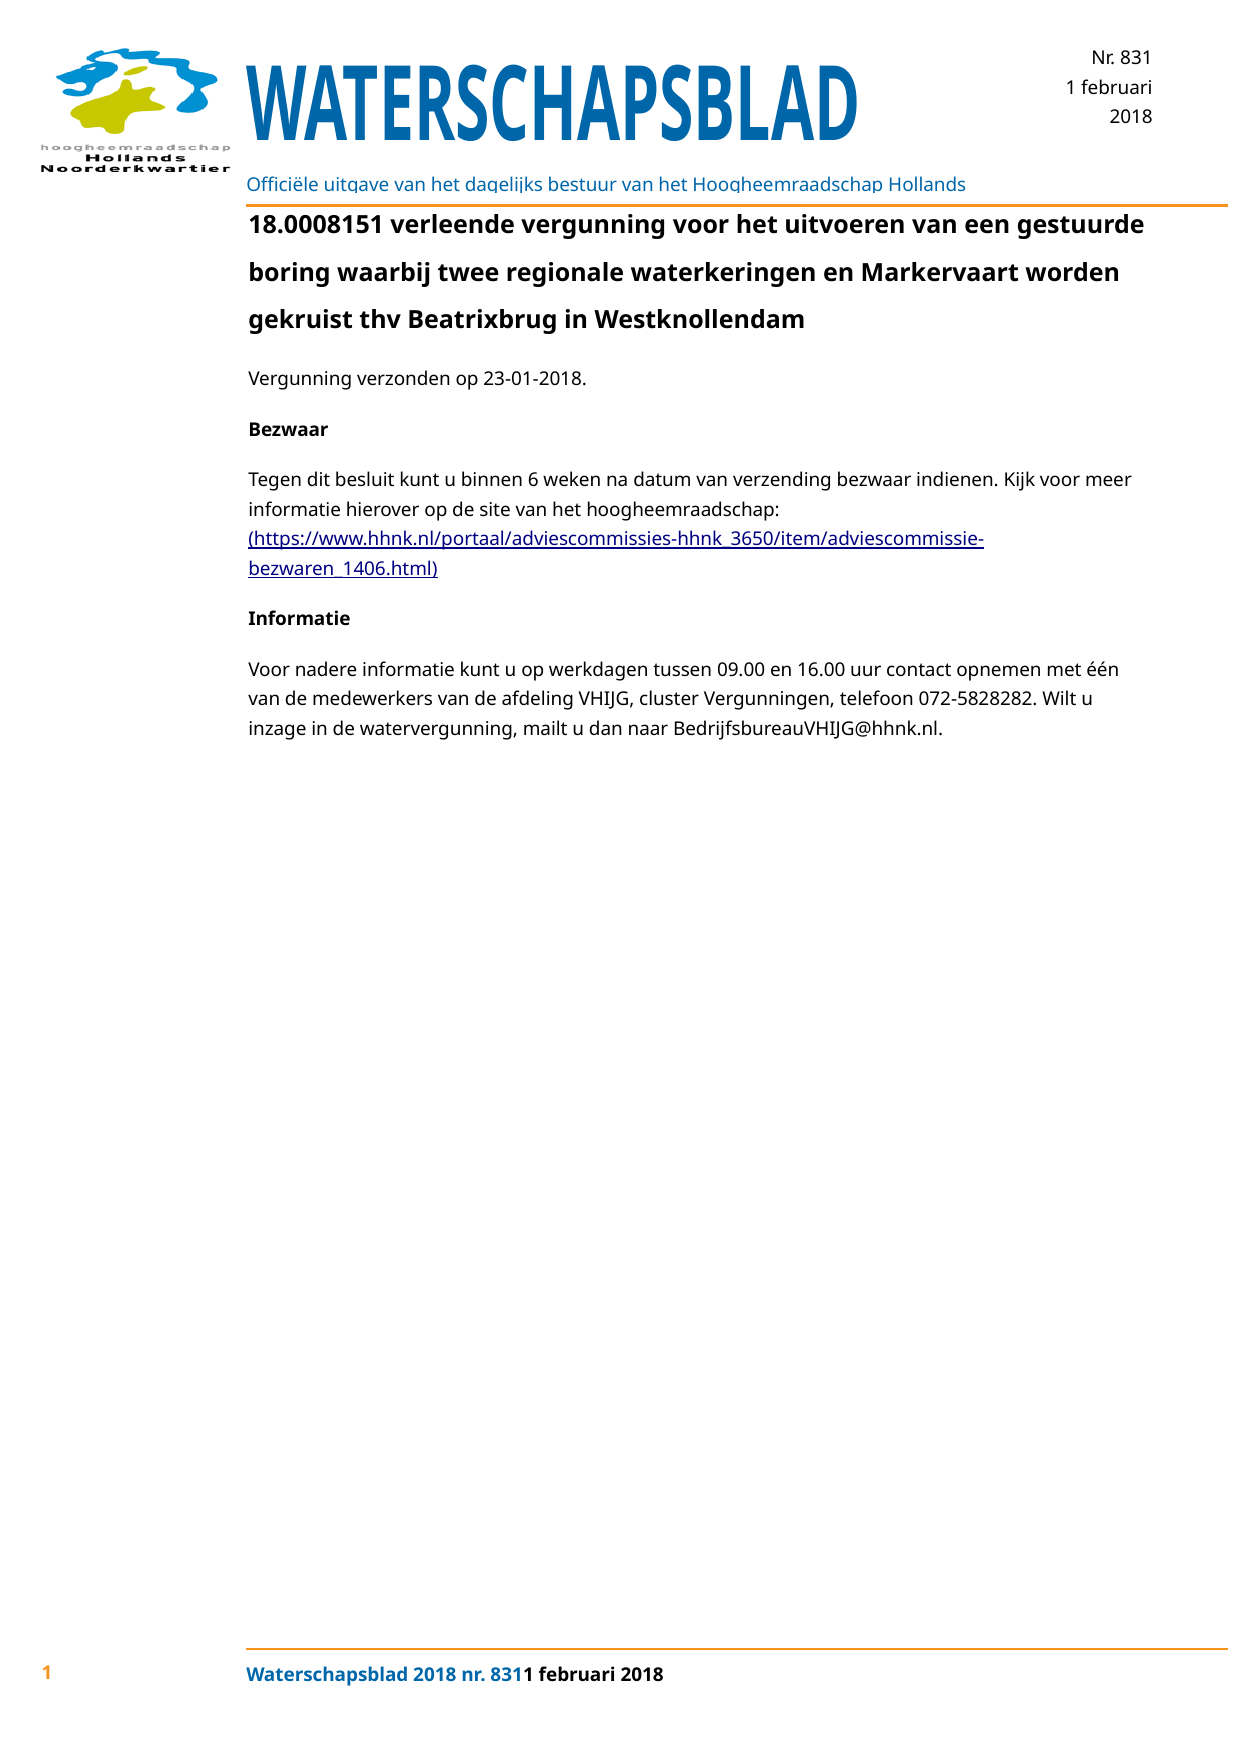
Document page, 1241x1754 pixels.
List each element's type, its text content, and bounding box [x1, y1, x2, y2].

text 18.0008151 verleende vergunning voor het uitvoeren van een gestuurde boring waarbij twee regionale waterkeringen en Markervaart worden gekruist thv Beatrixbrug in Westknollendam [248, 207, 1152, 336]
picture [41, 47, 231, 172]
text Tegen dit besluit kunt u binnen 6 weken na datum van verzending bezwaar indienen. Kijk voor meer informatie hierover op de site van het hoogheemraadschap: (https://www.hhnk.nl/portaal/adviescommissies-hhnk_3650/item/adviescommissie-bezwaren_1406.html) [248, 466, 1152, 581]
text Informatie [248, 606, 1152, 631]
text Vergunning verzonden op 23-01-2018. [248, 366, 1152, 391]
text Voor nadere informatie kunt u op werkdagen tussen 09.00 en 16.00 uur contact opnemen met één van de medewerkers van de afdeling VHIJG, cluster Vergunningen, telefoon 072-5828282. Wilt u inzage in de watervergunning, mailt u dan naar BedrijfsbureauVHIJG@hhnk.nl. [248, 656, 1152, 741]
text Bezwaar [248, 416, 1152, 442]
